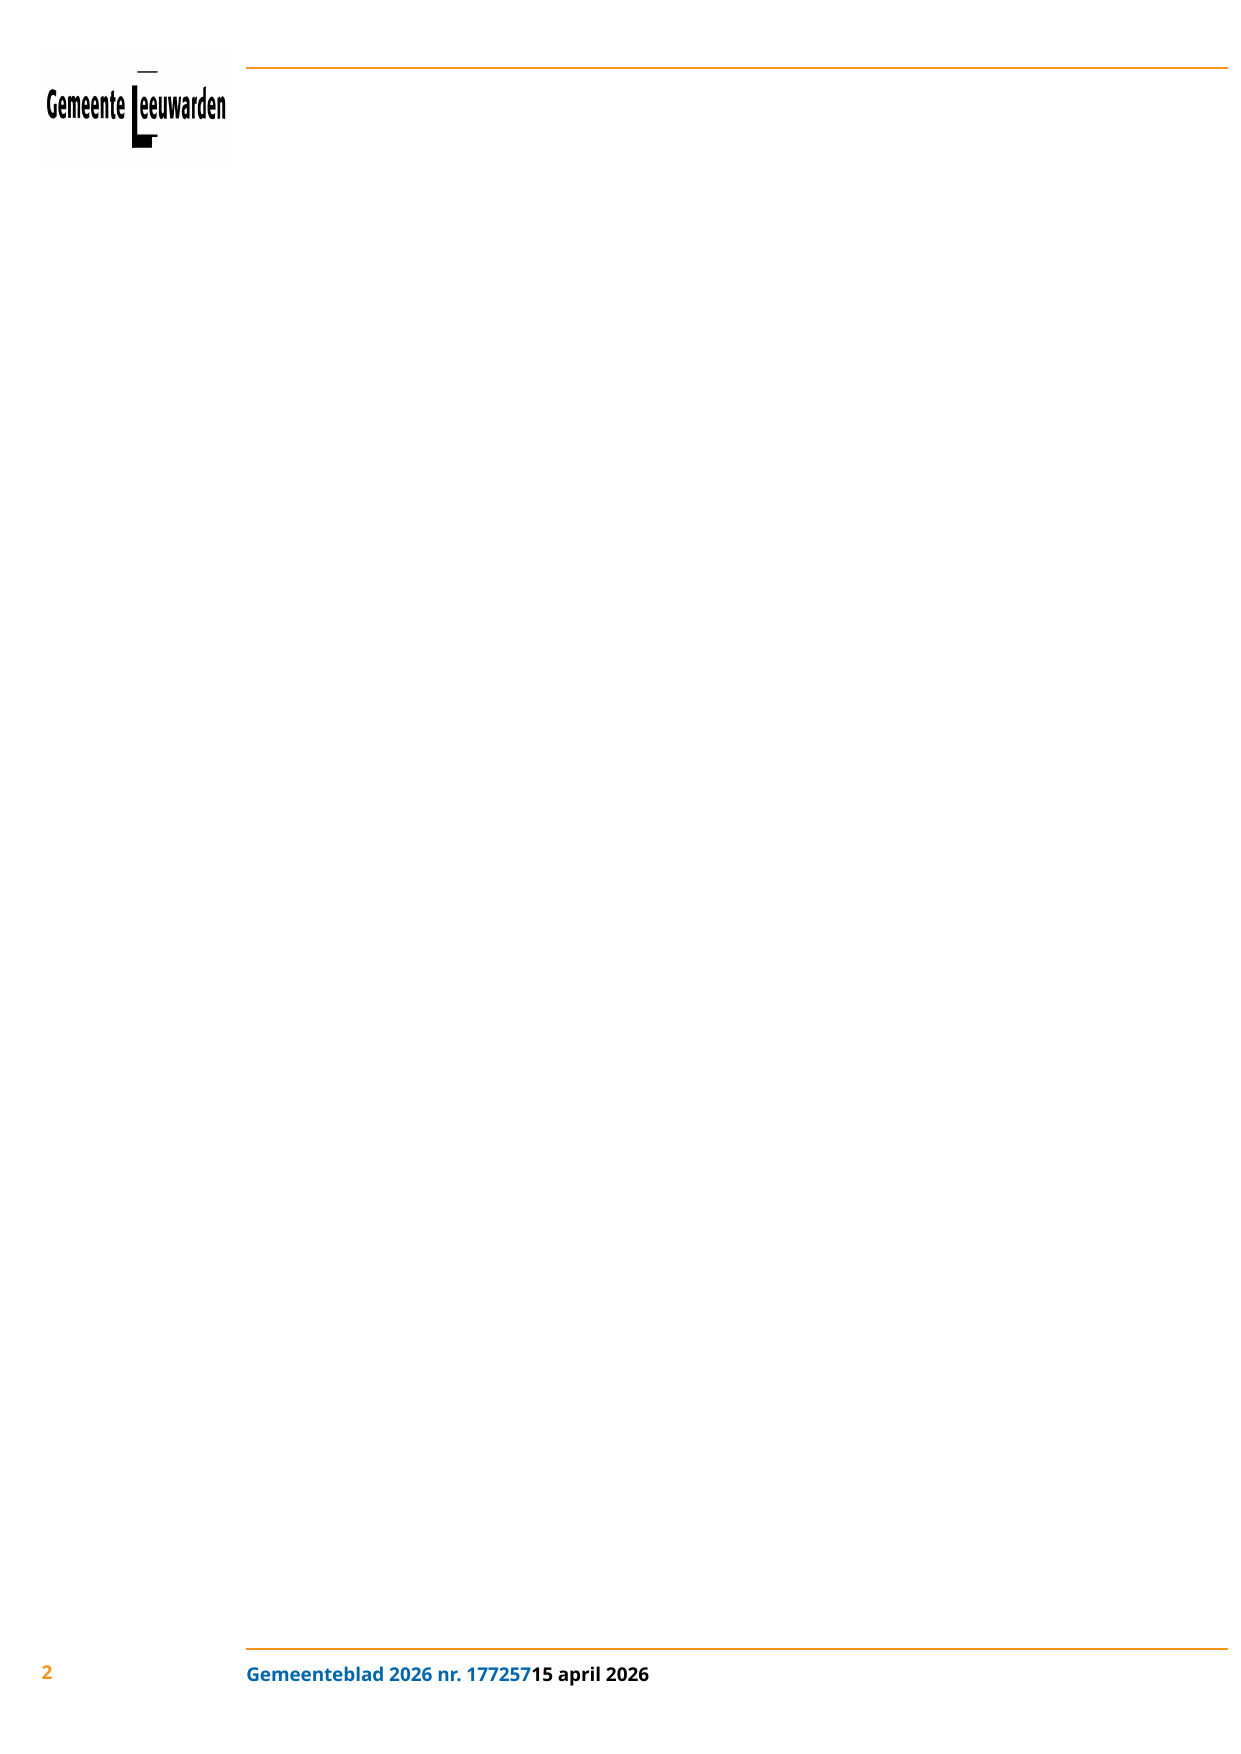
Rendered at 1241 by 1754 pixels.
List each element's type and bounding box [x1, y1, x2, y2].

picture [41, 47, 231, 172]
